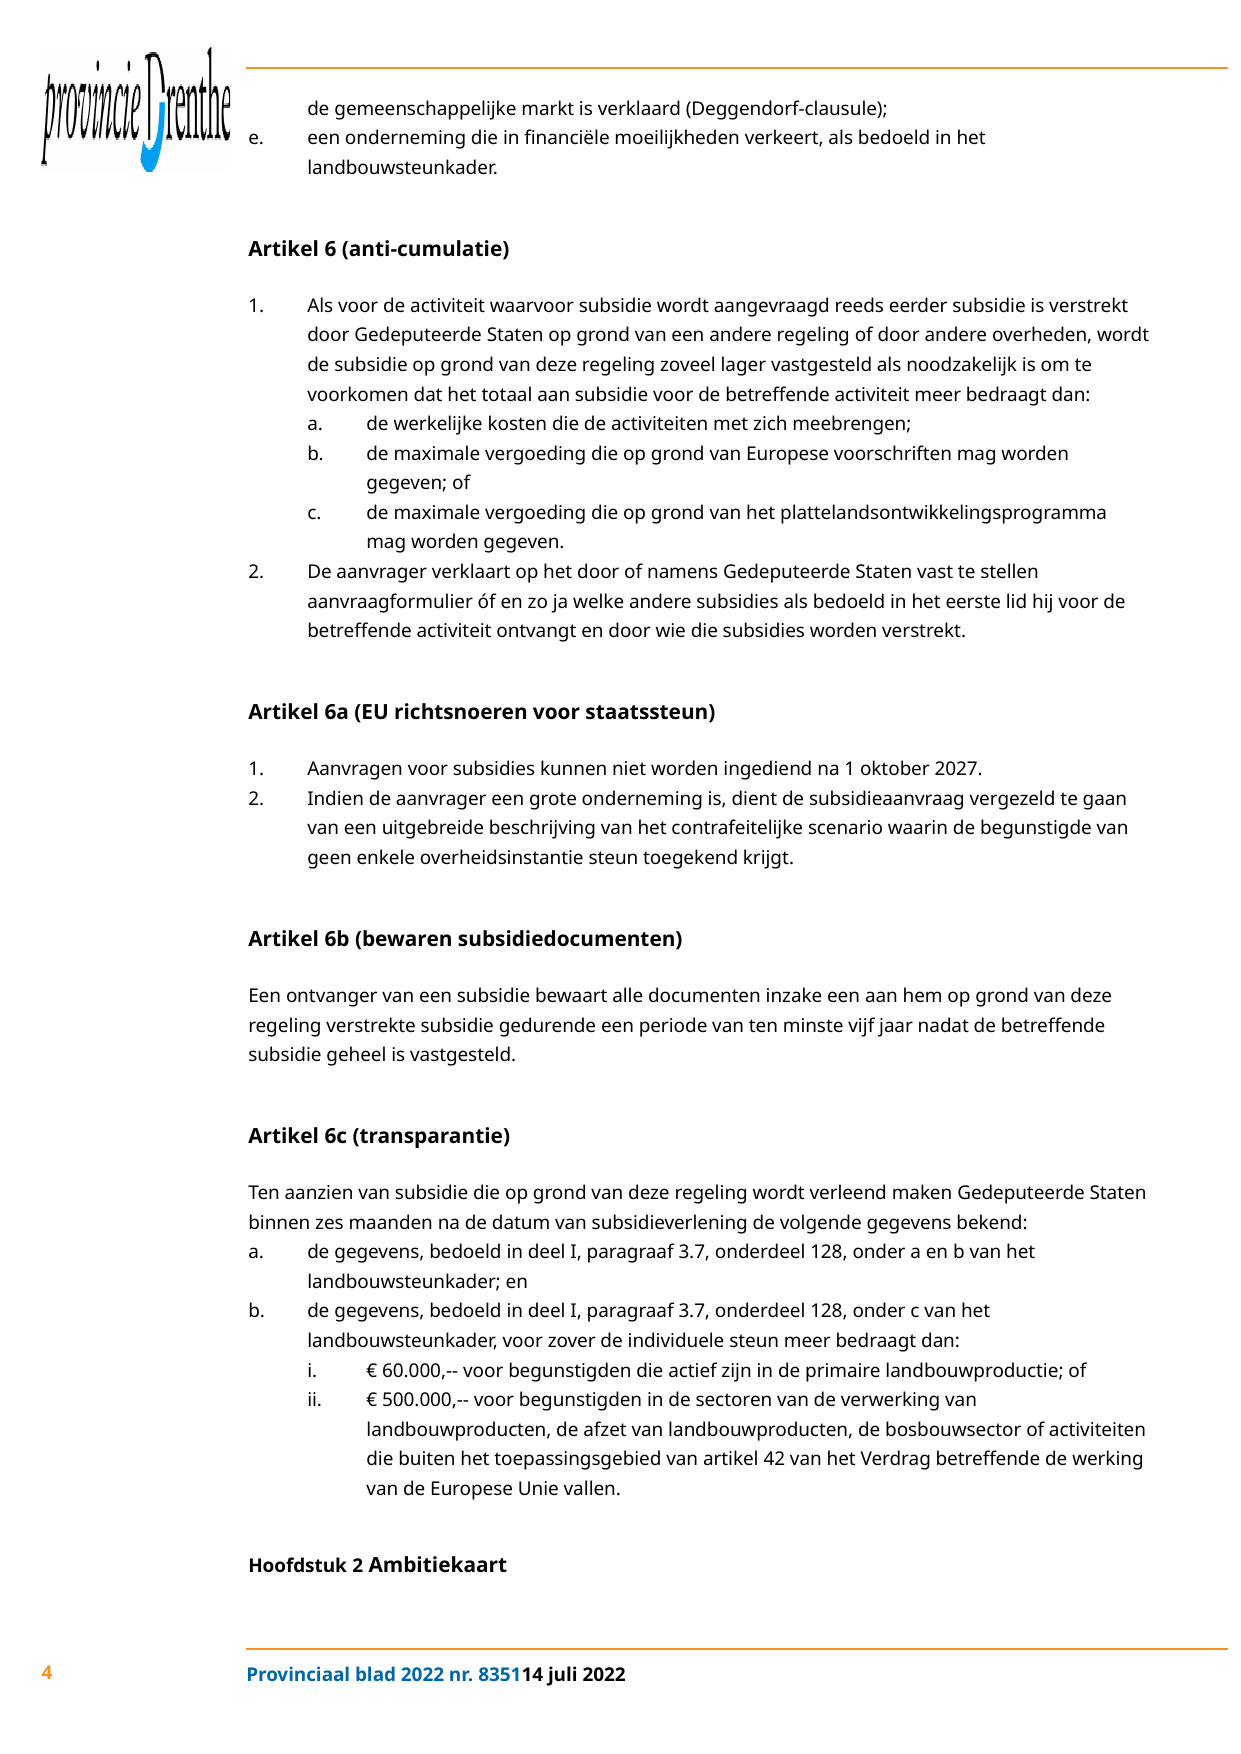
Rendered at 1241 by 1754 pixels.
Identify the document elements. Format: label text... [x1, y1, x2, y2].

list de gemeenschappelijke markt is verklaard (Deggendorf-clausule); [248, 95, 1152, 121]
list de maximale vergoeding die op grond van het plattelandsontwikkelingsprogramma mag worden gegeven. [307, 499, 1152, 554]
list de maximale vergoeding die op grond van Europese voorschriften mag worden gegeven; of [307, 440, 1152, 495]
text Ten aanzien van subsidie die op grond van deze regeling wordt verleend maken Gedeputeerde Staten binnen zes maanden na de datum van subsidieverlening de volgende gegevens bekend: [248, 1179, 1152, 1235]
text Hoofdstuk 2 Ambitiekaart [248, 1550, 1152, 1579]
list Als voor de activiteit waarvoor subsidie wordt aangevraagd reeds eerder subsidie is verstrekt door Gedeputeerde Staten op grond van een andere regeling of door andere overheden, wordt de subsidie op grond van deze regeling zoveel lager vastgesteld als noodzakelijk is om te voorkomen dat het totaal aan subsidie voor de betreffende activiteit meer bedraagt dan: [248, 292, 1152, 406]
text Een ontvanger van een subsidie bewaart alle documenten inzake een aan hem op grond van deze regeling verstrekte subsidie gedurende een periode van ten minste vijf jaar nadat de betreffende subsidie geheel is vastgesteld. [248, 982, 1152, 1067]
picture [41, 47, 231, 172]
list de werkelijke kosten die de activiteiten met zich meebrengen; [307, 410, 1152, 436]
list de gegevens, bedoeld in deel I, paragraaf 3.7, onderdeel 128, onder c van het landbouwsteunkader, voor zover de individuele steun meer bedraagt dan: [248, 1298, 1152, 1353]
list de gegevens, bedoeld in deel I, paragraaf 3.7, onderdeel 128, onder a en b van het landbouwsteunkader; en [248, 1238, 1152, 1294]
list Indien de aanvrager een grote onderneming is, dient de subsidieaanvraag vergezeld te gaan van een uitgebreide beschrijving van het contrafeitelijke scenario waarin de begunstigde van geen enkele overheidsinstantie steun toegekend krijgt. [248, 785, 1152, 870]
list Aanvragen voor subsidies kunnen niet worden ingediend na 1 oktober 2027. [248, 755, 1152, 781]
text Artikel 6b (bewaren subsidiedocumenten) [248, 924, 1152, 953]
text Artikel 6c (transparantie) [248, 1121, 1152, 1150]
list een onderneming die in financiële moeilijkheden verkeert, als bedoeld in het landbouwsteunkader. [248, 124, 1152, 180]
list De aanvrager verklaart op het door of namens Gedeputeerde Staten vast te stellen aanvraagformulier óf en zo ja welke andere subsidies als bedoeld in het eerste lid hij voor de betreffende activiteit ontvangt en door wie die subsidies worden verstrekt. [248, 558, 1152, 643]
text Artikel 6 (anti-cumulatie) [248, 234, 1152, 262]
list € 500.000,-- voor begunstigden in de sectoren van de verwerking van landbouwproducten, de afzet van landbouwproducten, de bosbouwsector of activiteiten die buiten het toepassingsgebied van artikel 42 van het Verdrag betreffende de werking van de Europese Unie vallen. [307, 1386, 1152, 1501]
text Artikel 6a (EU richtsnoeren voor staatssteun) [248, 697, 1152, 726]
list € 60.000,-- voor begunstigden die actief zijn in de primaire landbouwproductie; of [307, 1357, 1152, 1383]
